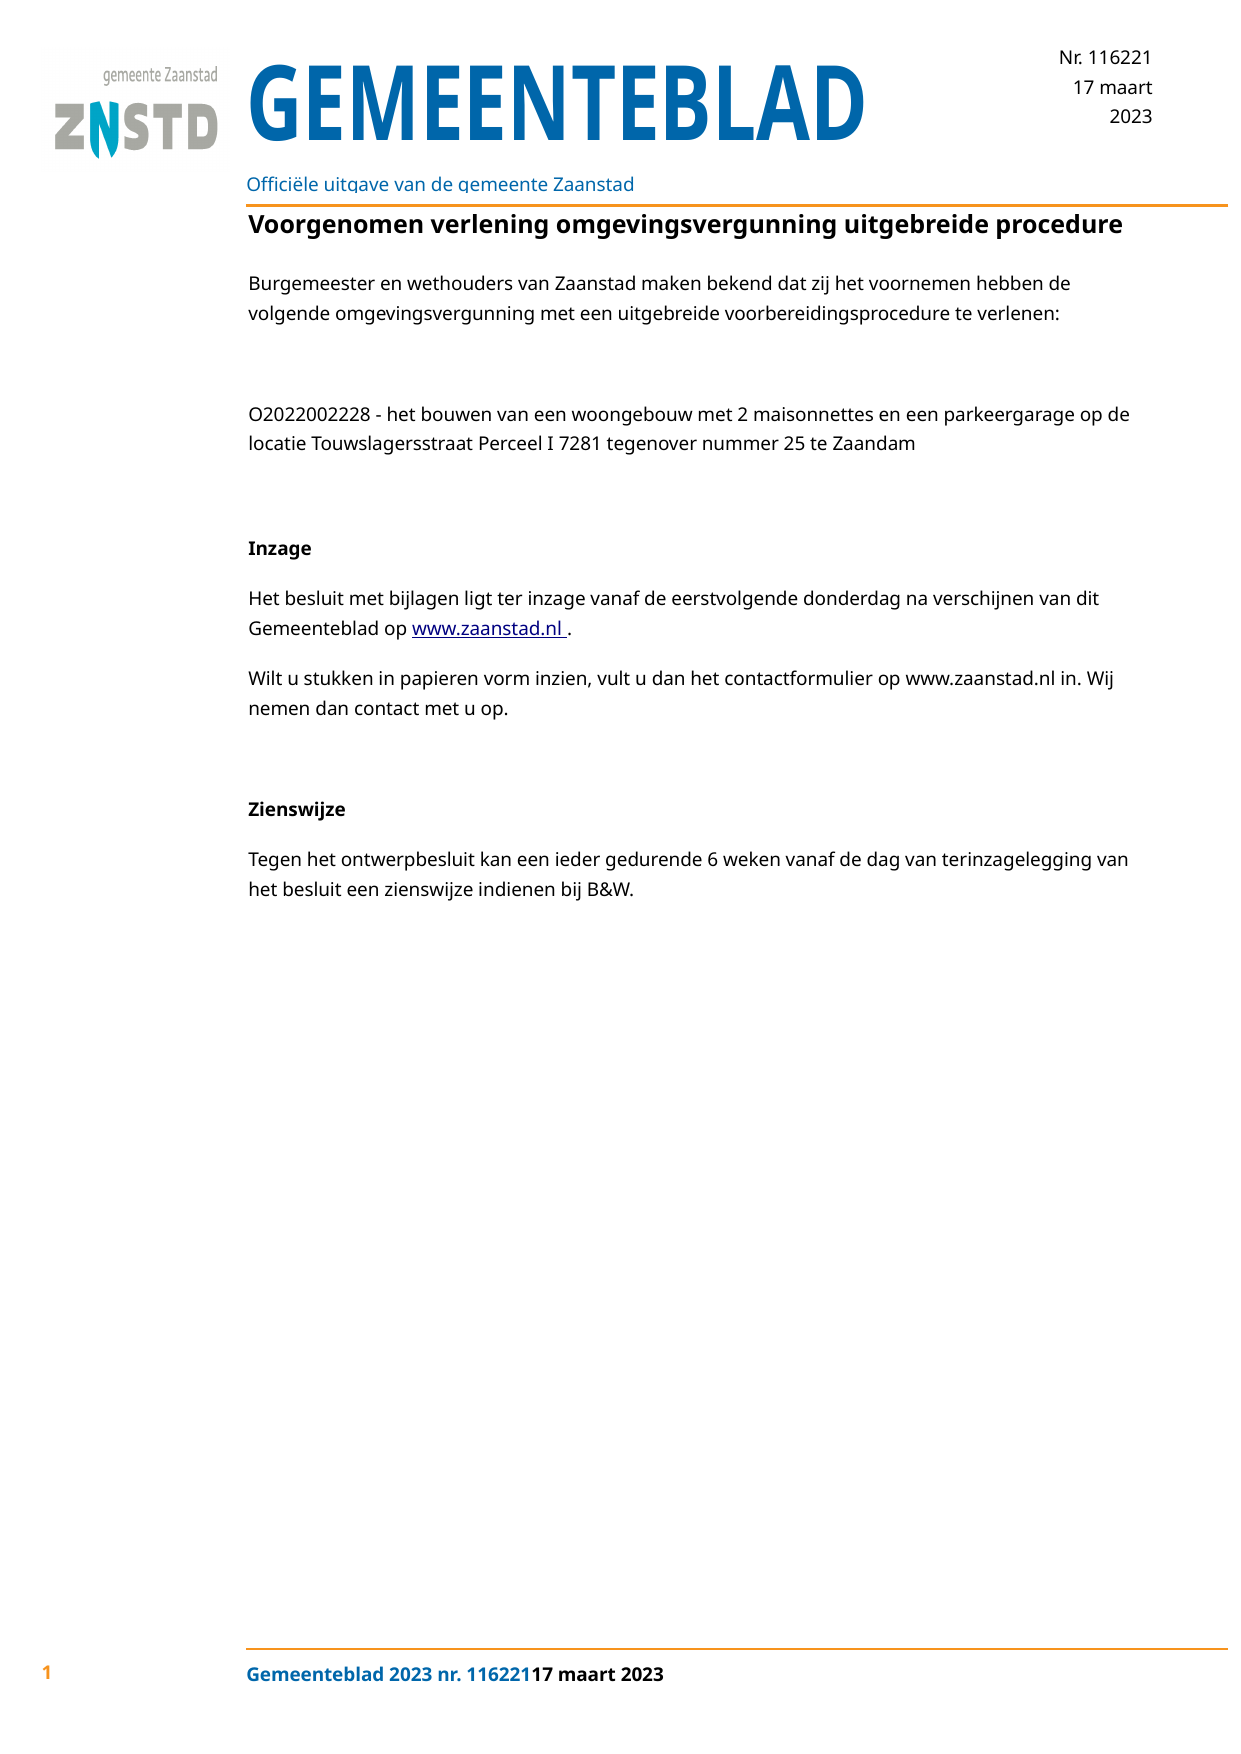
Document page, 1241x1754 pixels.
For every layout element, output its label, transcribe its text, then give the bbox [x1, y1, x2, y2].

text Burgemeester en wethouders van Zaanstad maken bekend dat zij het voornemen hebben de volgende omgevingsvergunning met een uitgebreide voorbereidingsprocedure te verlenen: [248, 270, 1152, 326]
text Wilt u stukken in papieren vorm inzien, vult u dan het contactformulier op www.zaanstad.nl in. Wij nemen dan contact met u op. [248, 666, 1152, 721]
text ﻿ [248, 481, 1152, 510]
picture [41, 47, 231, 172]
text Tegen het ontwerpbesluit kan een ieder gedurende 6 weken vanaf de dag van terinzagelegging van het besluit een zienswijze indienen bij B&W. [248, 846, 1152, 902]
text O2022002228 - het bouwen van een woongebouw met 2 maisonnettes en een parkeergarage op de locatie Touwslagersstraat Perceel I 7281 tegenover nummer 25 te Zaandam [248, 401, 1152, 456]
text Het besluit met bijlagen ligt ter inzage vanaf de eerstvolgende donderdag na verschijnen van dit Gemeenteblad op www.zaanstad.nl . [248, 586, 1152, 641]
text Zienswijze [248, 796, 1152, 822]
text Inzage [248, 535, 1152, 561]
text Voorgenomen verlening omgevingsvergunning uitgebreide procedure [248, 207, 1152, 241]
